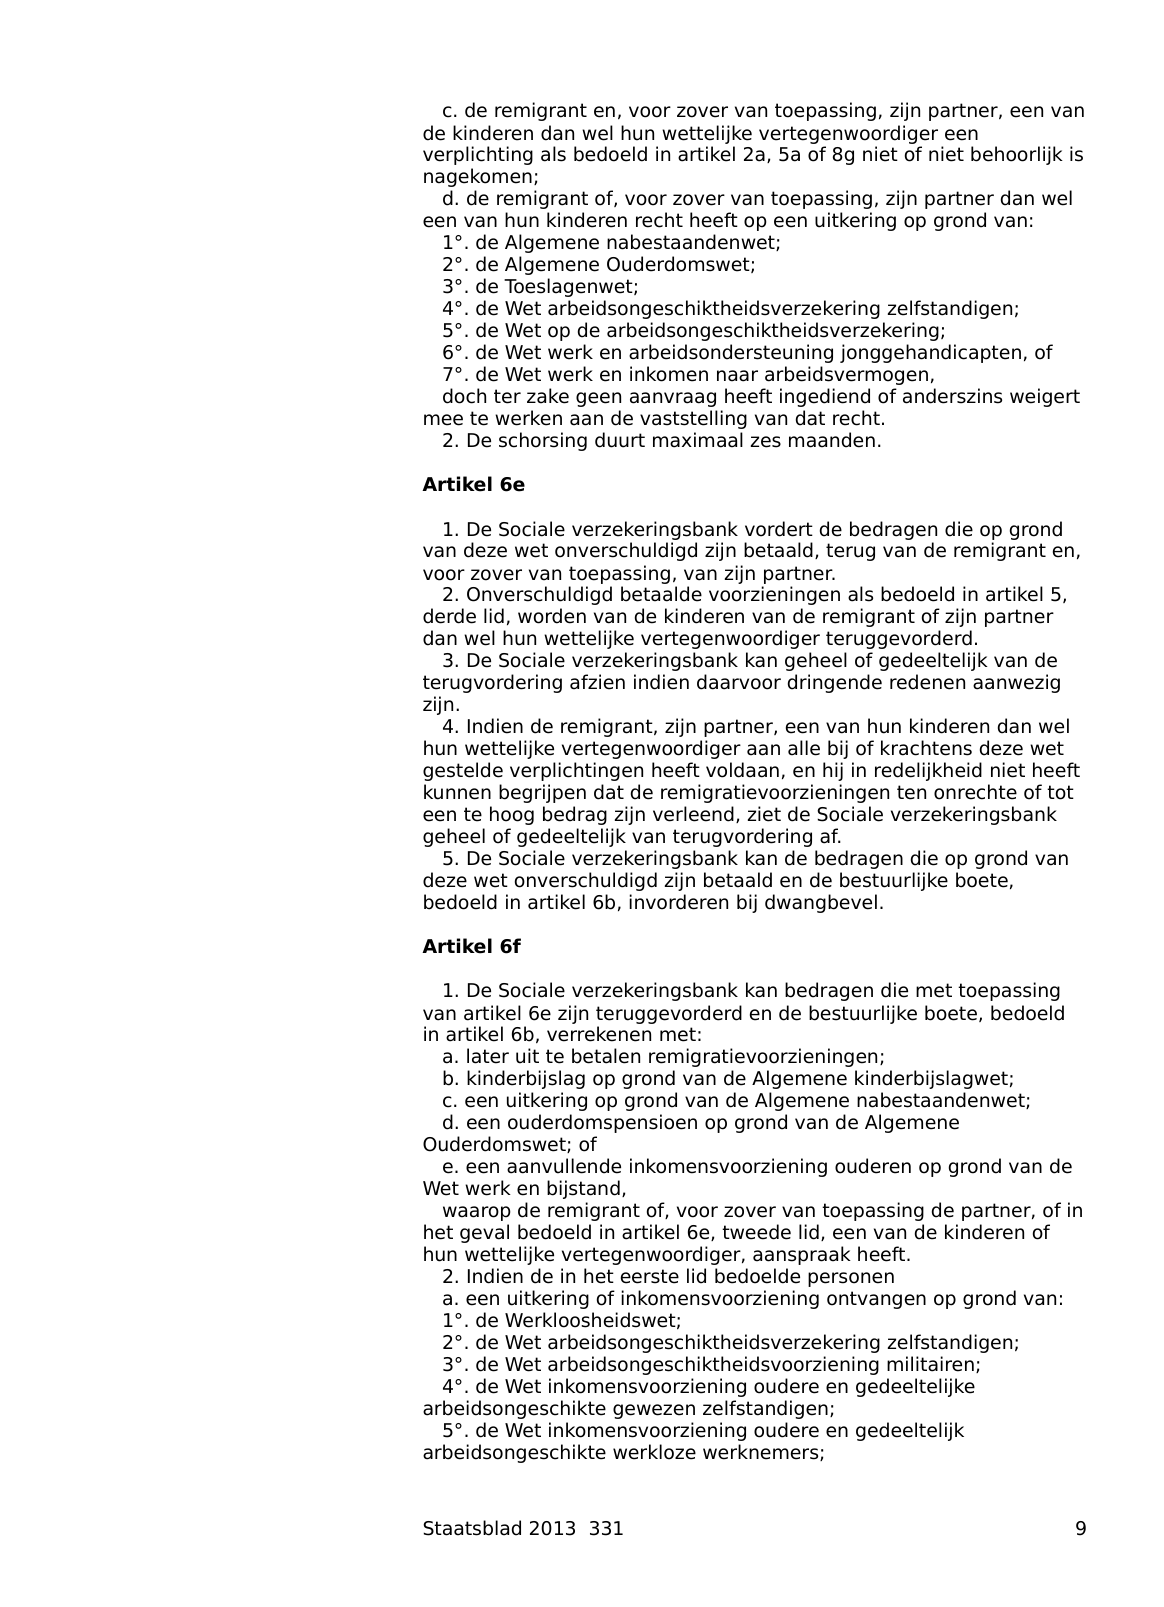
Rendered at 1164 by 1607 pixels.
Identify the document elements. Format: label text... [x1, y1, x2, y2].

text 2. Indien de in het eerste lid bedoelde personen [422, 1266, 1087, 1288]
text doch ter zake geen aanvraag heeft ingediend of anderszins weigert mee te werken aan de vaststelling van dat recht. [422, 386, 1087, 430]
text 2°. de Wet arbeidsongeschiktheidsverzekering zelfstandigen; [422, 1332, 1087, 1354]
text 3°. de Toeslagenwet; [422, 276, 1087, 298]
text 4°. de Wet inkomensvoorziening oudere en gedeeltelijke arbeidsongeschikte gewezen zelfstandigen; [422, 1376, 1087, 1420]
text 1. De Sociale verzekeringsbank kan bedragen die met toepassing van artikel 6e zijn teruggevorderd en de bestuurlijke boete, bedoeld in artikel 6b, verrekenen met: [422, 980, 1087, 1046]
text 2. Onverschuldigd betaalde voorzieningen als bedoeld in artikel 5, derde lid, worden van de kinderen van de remigrant of zijn partner dan wel hun wettelijke vertegenwoordiger teruggevorderd. [422, 584, 1087, 650]
text a. later uit te betalen remigratievoorzieningen; [422, 1046, 1087, 1068]
subtitle Artikel 6f [422, 936, 1087, 958]
text d. de remigrant of, voor zover van toepassing, zijn partner dan wel een van hun kinderen recht heeft op een uitkering op grond van: [422, 188, 1087, 232]
text 1°. de Werkloosheidswet; [422, 1310, 1087, 1332]
text c. een uitkering op grond van de Algemene nabestaandenwet; [422, 1090, 1087, 1112]
text 2°. de Algemene Ouderdomswet; [422, 254, 1087, 276]
text 4°. de Wet arbeidsongeschiktheidsverzekering zelfstandigen; [422, 298, 1087, 320]
text b. kinderbijslag op grond van de Algemene kinderbijslagwet; [422, 1068, 1087, 1090]
text 3. De Sociale verzekeringsbank kan geheel of gedeeltelijk van de terugvordering afzien indien daarvoor dringende redenen aanwezig zijn. [422, 650, 1087, 716]
text 5°. de Wet op de arbeidsongeschiktheidsverzekering; [422, 320, 1087, 342]
text 2. De schorsing duurt maximaal zes maanden. [422, 430, 1087, 452]
text 1°. de Algemene nabestaandenwet; [422, 232, 1087, 254]
text 5. De Sociale verzekeringsbank kan de bedragen die op grond van deze wet onverschuldigd zijn betaald en de bestuurlijke boete, bedoeld in artikel 6b, invorderen bij dwangbevel. [422, 848, 1087, 914]
text waarop de remigrant of, voor zover van toepassing de partner, of in het geval bedoeld in artikel 6e, tweede lid, een van de kinderen of hun wettelijke vertegenwoordiger, aanspraak heeft. [422, 1200, 1087, 1266]
text d. een ouderdomspensioen op grond van de Algemene Ouderdomswet; of [422, 1112, 1087, 1156]
text 7°. de Wet werk en inkomen naar arbeidsvermogen, [422, 364, 1087, 386]
text 3°. de Wet arbeidsongeschiktheidsvoorziening militairen; [422, 1354, 1087, 1376]
text 1. De Sociale verzekeringsbank vordert de bedragen die op grond van deze wet onverschuldigd zijn betaald, terug van de remigrant en, voor zover van toepassing, van zijn partner. [422, 518, 1087, 584]
subtitle Artikel 6e [422, 474, 1087, 496]
text c. de remigrant en, voor zover van toepassing, zijn partner, een van de kinderen dan wel hun wettelijke vertegenwoordiger een verplichting als bedoeld in artikel 2a, 5a of 8g niet of niet behoorlijk is nagekomen; [422, 100, 1087, 188]
text a. een uitkering of inkomensvoorziening ontvangen op grond van: [422, 1288, 1087, 1310]
text 6°. de Wet werk en arbeidsondersteuning jonggehandicapten, of [422, 342, 1087, 364]
text 5°. de Wet inkomensvoorziening oudere en gedeeltelijk arbeidsongeschikte werkloze werknemers; [422, 1420, 1087, 1464]
text e. een aanvullende inkomensvoorziening ouderen op grond van de Wet werk en bijstand, [422, 1156, 1087, 1200]
text 4. Indien de remigrant, zijn partner, een van hun kinderen dan wel hun wettelijke vertegenwoordiger aan alle bij of krachtens deze wet gestelde verplichtingen heeft voldaan, en hij in redelijkheid niet heeft kunnen begrijpen dat de remigratievoorzieningen ten onrechte of tot een te hoog bedrag zijn verleend, ziet de Sociale verzekeringsbank geheel of gedeeltelijk van terugvordering af. [422, 716, 1087, 848]
